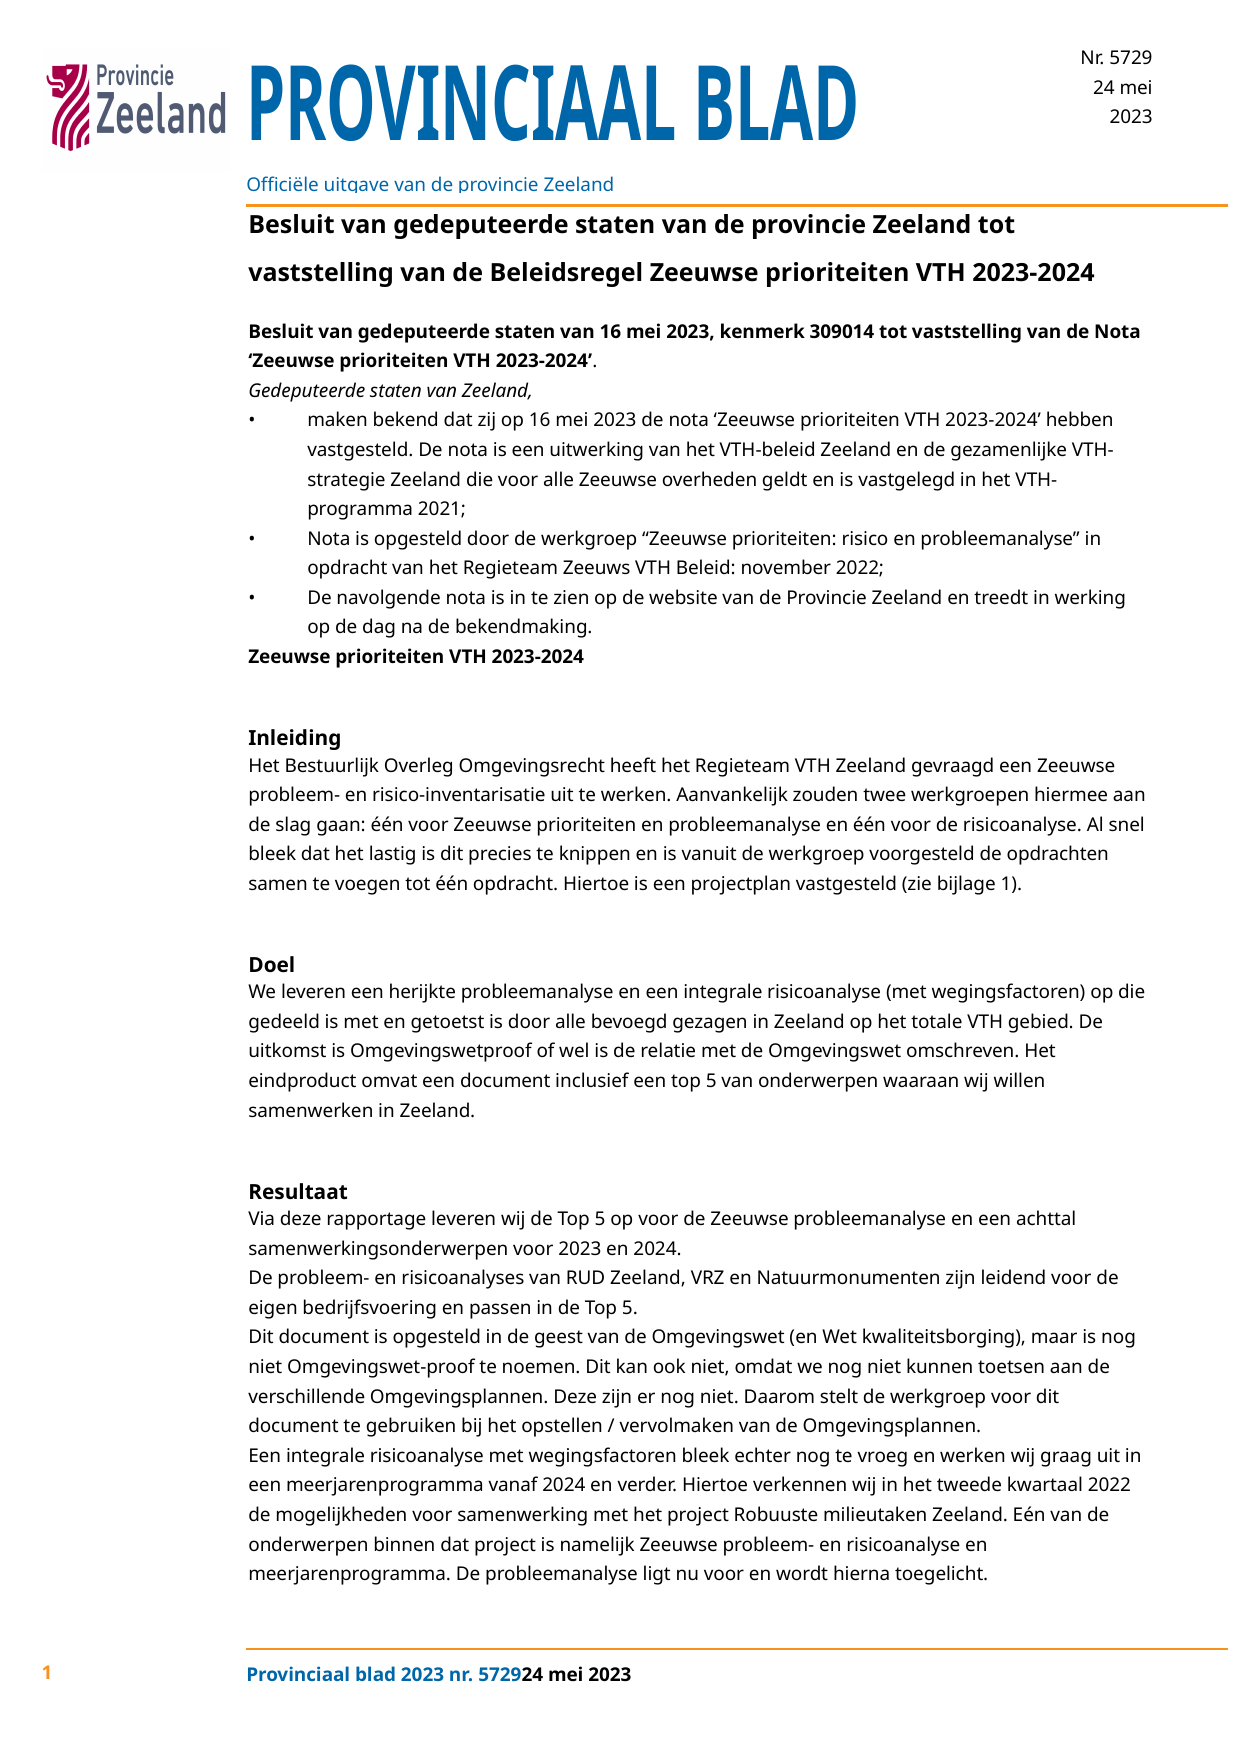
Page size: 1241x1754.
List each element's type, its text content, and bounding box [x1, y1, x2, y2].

text Via deze rapportage leveren wij de Top 5 op voor de Zeeuwse probleemanalyse en een achttal samenwerkingsonderwerpen voor 2023 en 2024. [248, 1205, 1152, 1261]
text Het Bestuurlijk Overleg Omgevingsrecht heeft het Regieteam VTH Zeeland gevraagd een Zeeuwse probleem- en risico-inventarisatie uit te werken. Aanvankelijk zouden twee werkgroepen hiermee aan de slag gaan: één voor Zeeuwse prioriteiten en probleemanalyse en één voor de risicoanalyse. Al snel bleek dat het lastig is dit precies te knippen en is vanuit de werkgroep voorgesteld de opdrachten samen te voegen tot één opdracht. Hiertoe is een projectplan vastgesteld (zie bijlage 1). [248, 752, 1152, 896]
list De navolgende nota is in te zien op de website van de Provincie Zeeland en treedt in werking op de dag na de bekendmaking. [248, 584, 1152, 639]
text Dit document is opgesteld in de geest van de Omgevingswet (en Wet kwaliteitsborging), maar is nog niet Omgevingswet-proof te noemen. Dit kan ook niet, omdat we nog niet kunnen toetsen aan de verschillende Omgevingsplannen. Deze zijn er nog niet. Daarom stelt de werkgroep voor dit document te gebruiken bij het opstellen / vervolmaken van de Omgevingsplannen. [248, 1324, 1152, 1438]
text We leveren een herijkte probleemanalyse en een integrale risicoanalyse (met wegingsfactoren) op die gedeeld is met en getoetst is door alle bevoegd gezagen in Zeeland op het totale VTH gebied. De uitkomst is Omgevingswetproof of wel is de relatie met de Omgevingswet omschreven. Het eindproduct omvat een document inclusief een top 5 van onderwerpen waaraan wij willen samenwerken in Zeeland. [248, 978, 1152, 1123]
picture [41, 47, 231, 172]
text Besluit van gedeputeerde staten van de provincie Zeeland tot vaststelling van de Beleidsregel Zeeuwse prioriteiten VTH 2023-2024 [248, 207, 1152, 288]
text Zeeuwse prioriteiten VTH 2023-2024 [248, 643, 1152, 669]
text Een integrale risicoanalyse met wegingsfactoren bleek echter nog te vroeg en werken wij graag uit in een meerjarenprogramma vanaf 2024 en verder. Hiertoe verkennen wij in het tweede kwartaal 2022 de mogelijkheden voor samenwerking met het project Robuuste milieutaken Zeeland. Eén van de onderwerpen binnen dat project is namelijk Zeeuwse probleem- en risicoanalyse en meerjarenprogramma. De probleemanalyse ligt nu voor en wordt hierna toegelicht. [248, 1442, 1152, 1586]
text Inleiding [248, 723, 1152, 752]
text Resultaat [248, 1177, 1152, 1205]
text Doel [248, 950, 1152, 978]
text Besluit van gedeputeerde staten van 16 mei 2023, kenmerk 309014 tot vaststelling van de Nota ‘Zeeuwse prioriteiten VTH 2023-2024’. [248, 318, 1152, 373]
list Nota is opgesteld door de werkgroep “Zeeuwse prioriteiten: risico en probleemanalyse” in opdracht van het Regieteam Zeeuws VTH Beleid: november 2022; [248, 525, 1152, 580]
text Gedeputeerde staten van Zeeland, [248, 377, 1152, 403]
text De probleem- en risicoanalyses van RUD Zeeland, VRZ en Natuurmonumenten zijn leidend voor de eigen bedrijfsvoering en passen in de Top 5. [248, 1264, 1152, 1320]
list maken bekend dat zij op 16 mei 2023 de nota ‘Zeeuwse prioriteiten VTH 2023-2024’ hebben vastgesteld. De nota is een uitwerking van het VTH-beleid Zeeland en de gezamenlijke VTH-strategie Zeeland die voor alle Zeeuwse overheden geldt en is vastgelegd in het VTH-programma 2021; [248, 407, 1152, 521]
